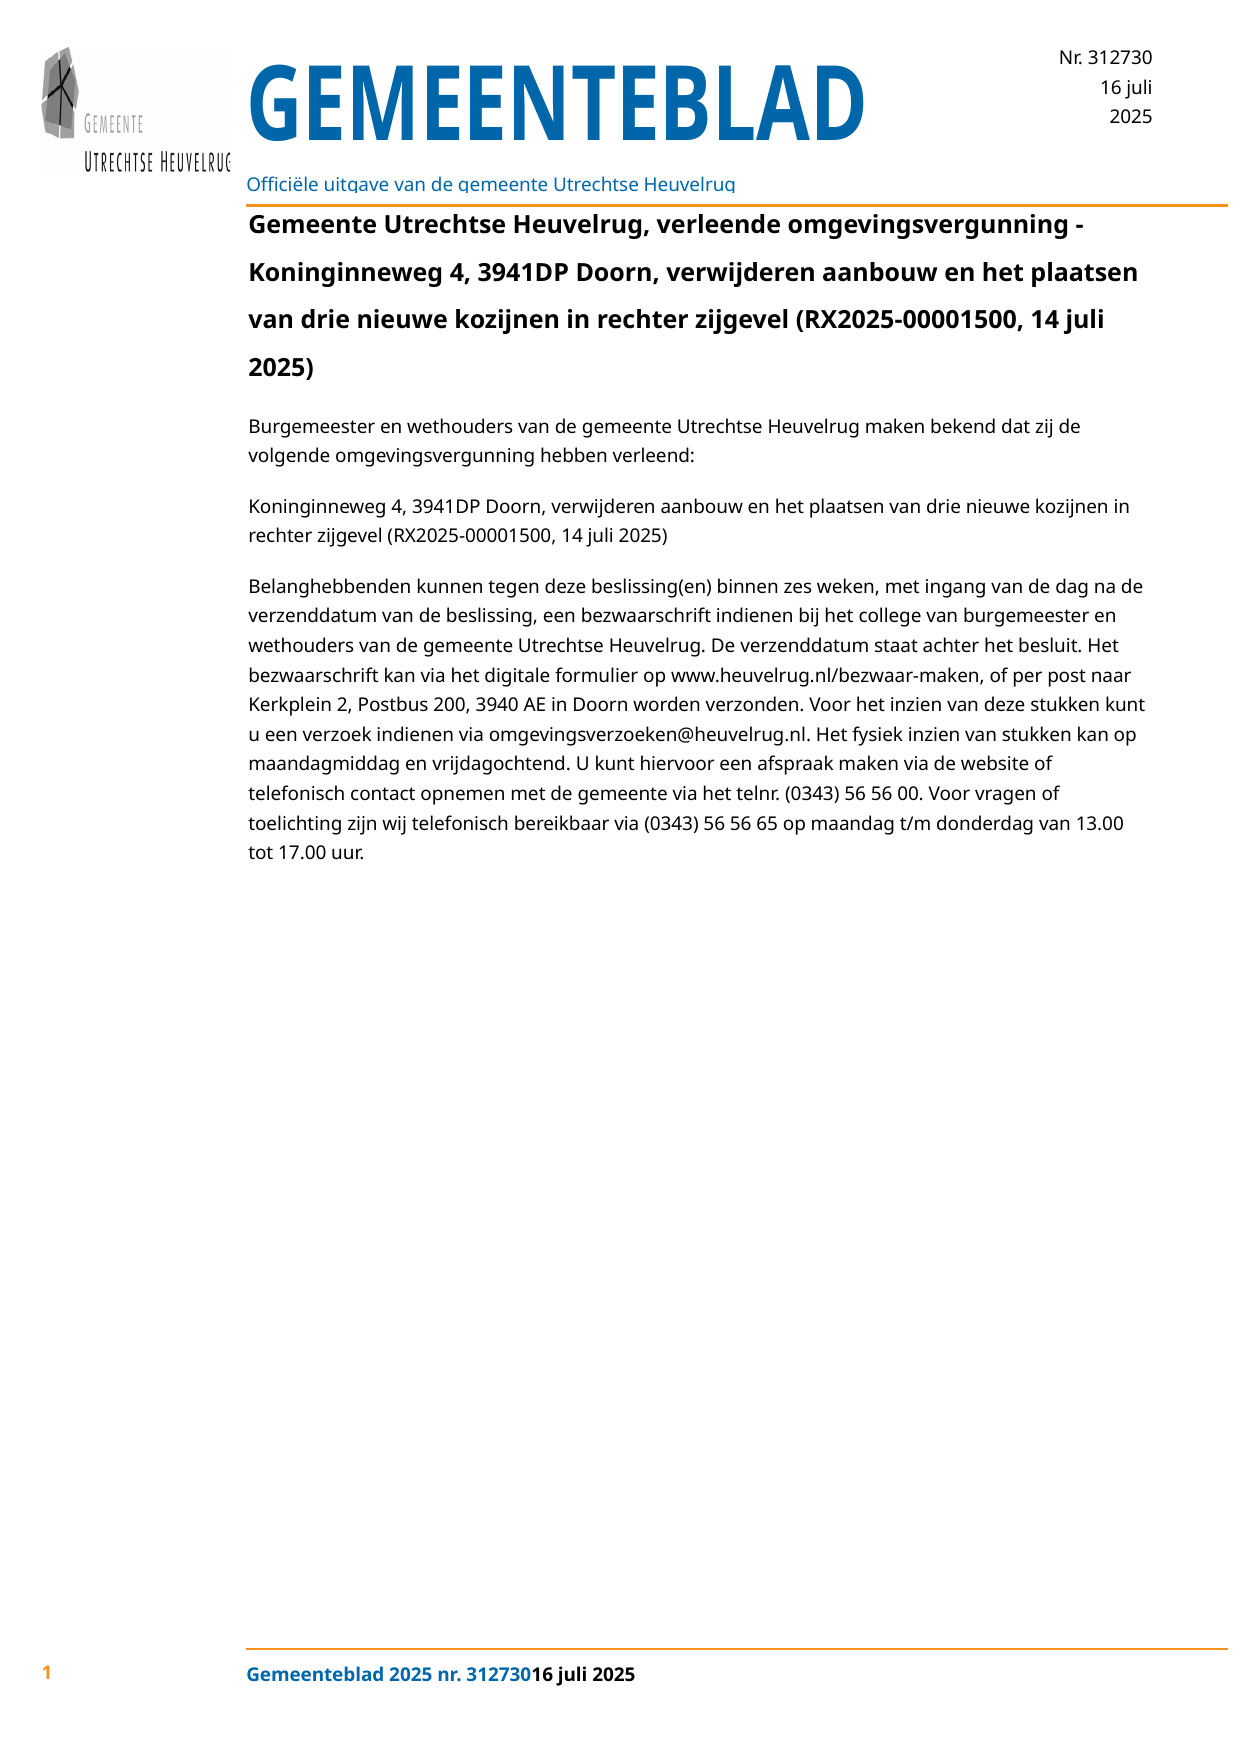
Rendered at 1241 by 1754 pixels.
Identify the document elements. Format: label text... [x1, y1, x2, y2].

text Burgemeester en wethouders van de gemeente Utrechtse Heuvelrug maken bekend dat zij de volgende omgevingsvergunning hebben verleend: [248, 413, 1152, 468]
text Gemeente Utrechtse Heuvelrug, verleende omgevingsvergunning - Koninginneweg 4, 3941DP Doorn, verwijderen aanbouw en het plaatsen van drie nieuwe kozijnen in rechter zijgevel (RX2025-00001500, 14 juli 2025) [248, 207, 1152, 384]
text Belanghebbenden kunnen tegen deze beslissing(en) binnen zes weken, met ingang van de dag na de verzenddatum van de beslissing, een bezwaarschrift indienen bij het college van burgemeester en wethouders van de gemeente Utrechtse Heuvelrug. De verzenddatum staat achter het besluit. Het bezwaarschrift kan via het digitale formulier op www.heuvelrug.nl/bezwaar-maken, of per post naar Kerkplein 2, Postbus 200, 3940 AE in Doorn worden verzonden. Voor het inzien van deze stukken kunt u een verzoek indienen via omgevingsverzoeken@heuvelrug.nl. Het fysiek inzien van stukken kan op maandagmiddag en vrijdagochtend. U kunt hiervoor een afspraak maken via de website of telefonisch contact opnemen met de gemeente via het telnr. (0343) 56 56 00. Voor vragen of toelichting zijn wij telefonisch bereikbaar via (0343) 56 56 65 op maandag t/m donderdag van 13.00 tot 17.00 uur. [248, 573, 1152, 865]
text Koninginneweg 4, 3941DP Doorn, verwijderen aanbouw en het plaatsen van drie nieuwe kozijnen in rechter zijgevel (RX2025-00001500, 14 juli 2025) [248, 493, 1152, 548]
picture [41, 47, 231, 172]
